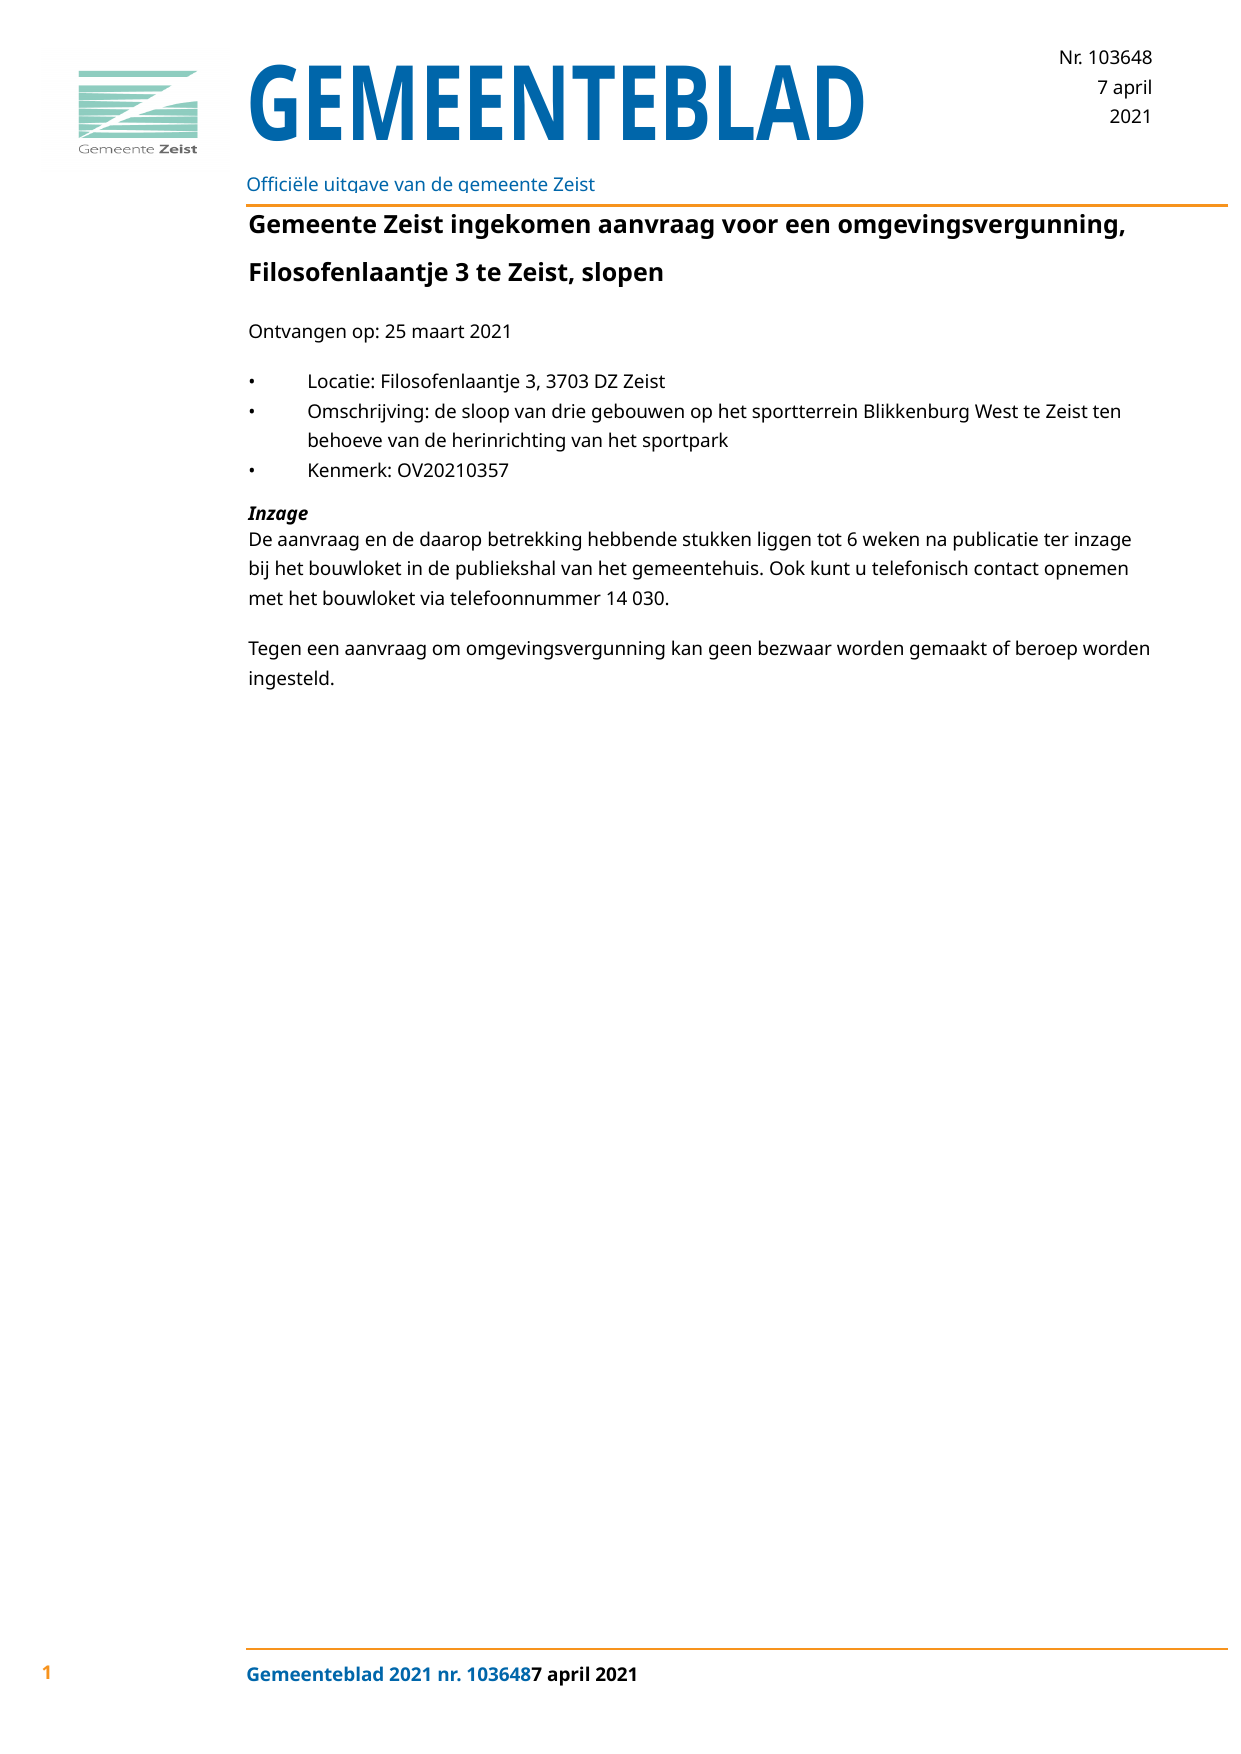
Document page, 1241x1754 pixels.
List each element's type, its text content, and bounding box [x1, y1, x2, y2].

text Inzage [248, 500, 1152, 526]
list Kenmerk: OV20210357 [248, 457, 1152, 483]
text Ontvangen op: 25 maart 2021 [248, 318, 1152, 344]
list Omschrijving: de sloop van drie gebouwen op het sportterrein Blikkenburg West te Zeist ten behoeve van de herinrichting van het sportpark [248, 398, 1152, 453]
text De aanvraag en de daarop betrekking hebbende stukken liggen tot 6 weken na publicatie ter inzage bij het bouwloket in de publiekshal van het gemeentehuis. Ook kunt u telefonisch contact opnemen met het bouwloket via telefoonnummer 14 030. [248, 526, 1152, 611]
text Tegen een aanvraag om omgevingsvergunning kan geen bezwaar worden gemaakt of beroep worden ingesteld. [248, 636, 1152, 691]
list Locatie: Filosofenlaantje 3, 3703 DZ Zeist [248, 368, 1152, 394]
text Gemeente Zeist ingekomen aanvraag voor een omgevingsvergunning, Filosofenlaantje 3 te Zeist, slopen [248, 207, 1152, 288]
picture [41, 47, 231, 172]
